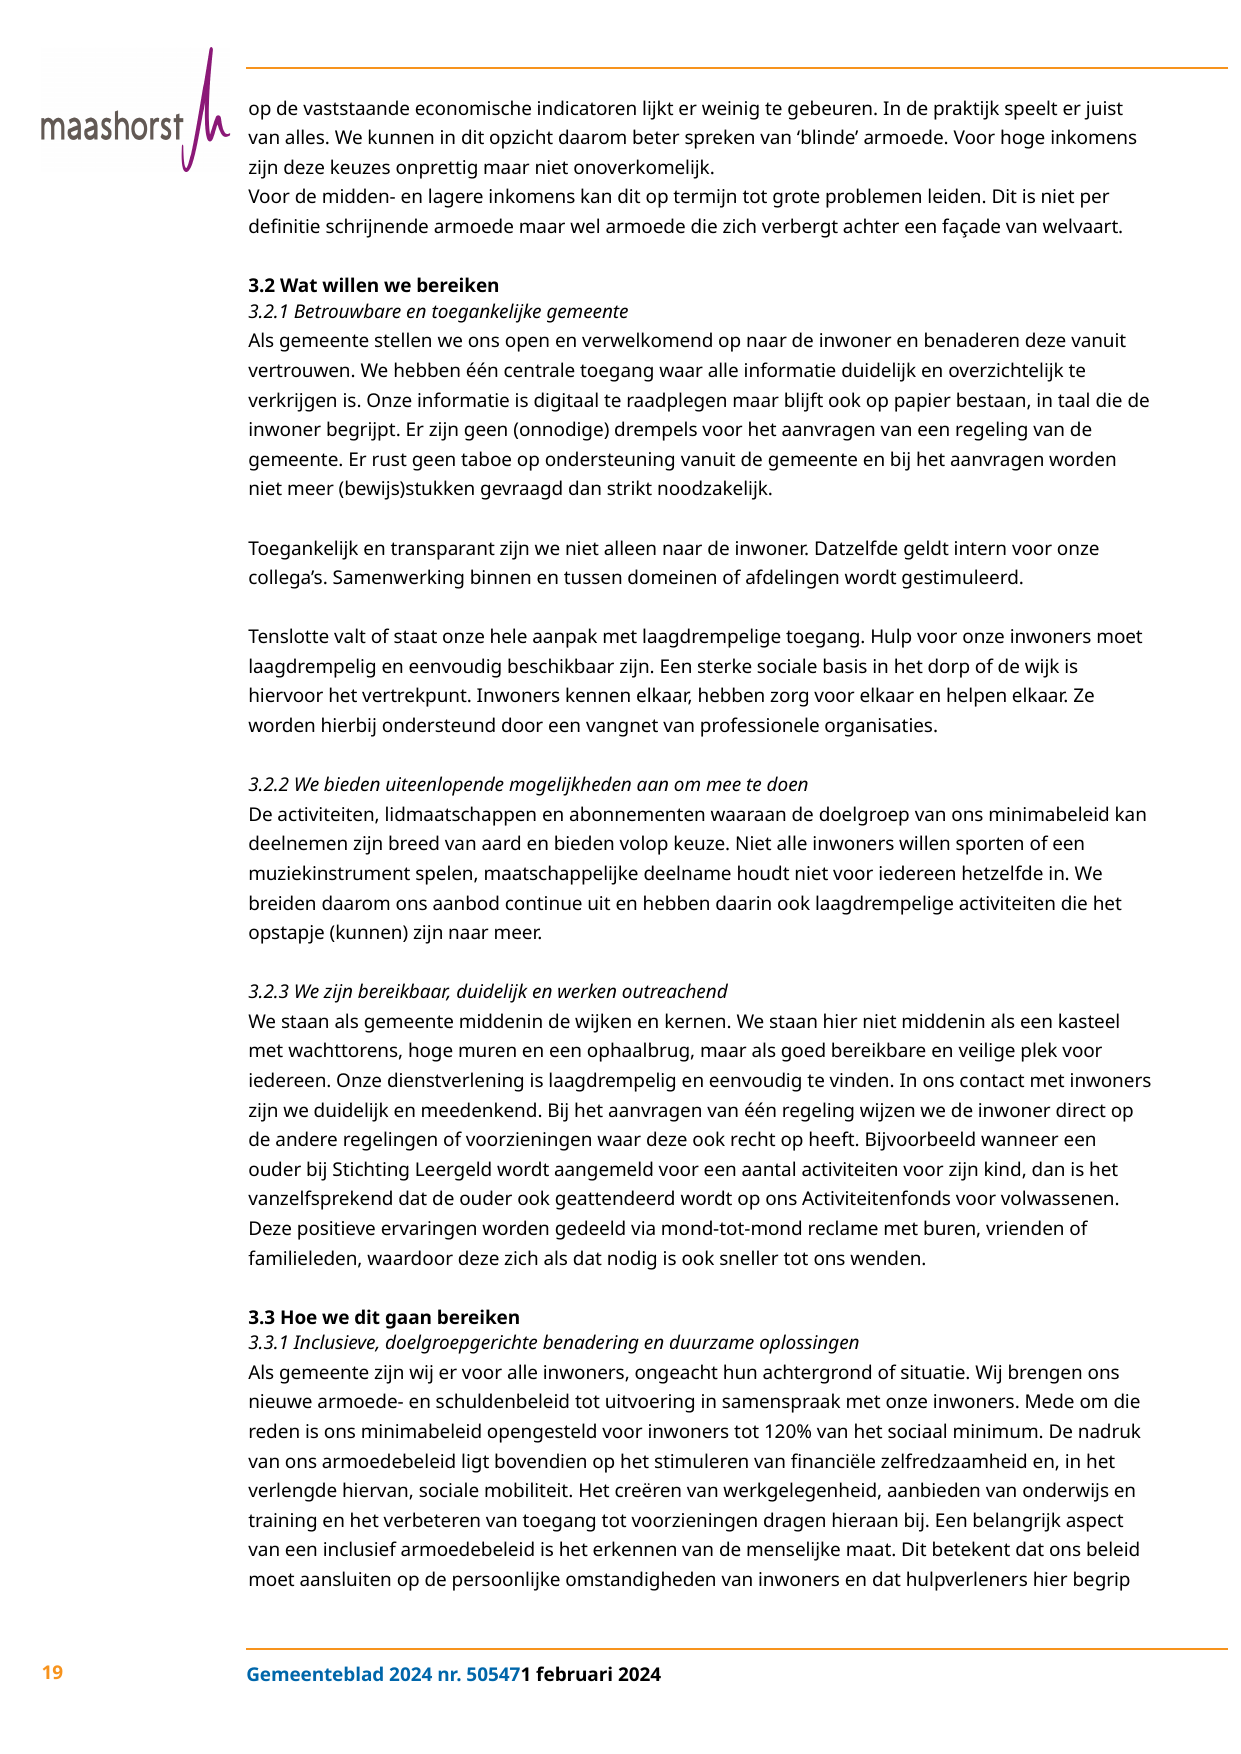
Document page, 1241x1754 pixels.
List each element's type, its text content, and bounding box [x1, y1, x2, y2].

text 3.3.1 Inclusieve, doelgroepgerichte benadering en duurzame oplossingen [248, 1329, 1152, 1355]
text Als gemeente zijn wij er voor alle inwoners, ongeacht hun achtergrond of situatie. Wij brengen ons nieuwe armoede- en schuldenbeleid tot uitvoering in samenspraak met onze inwoners. Mede om die reden is ons minimabeleid opengesteld voor inwoners tot 120% van het sociaal minimum. De nadruk van ons armoedebeleid ligt bovendien op het stimuleren van financiële zelfredzaamheid en, in het verlengde hiervan, sociale mobiliteit. Het creëren van werkgelegenheid, aanbieden van onderwijs en training en het verbeteren van toegang tot voorzieningen dragen hieraan bij. Een belangrijk aspect van een inclusief armoedebeleid is het erkennen van de menselijke maat. Dit betekent dat ons beleid moet aansluiten op de persoonlijke omstandigheden van inwoners en dat hulpverleners hier begrip [248, 1359, 1152, 1592]
text Toegankelijk en transparant zijn we niet alleen naar de inwoner. Datzelfde geldt intern voor onze collega’s. Samenwerking binnen en tussen domeinen of afdelingen wordt gestimuleerd. [248, 535, 1152, 590]
text 3.2 Wat willen we bereiken [248, 272, 1152, 298]
text 3.2.3 We zijn bereikbaar, duidelijk en werken outreachend [248, 978, 1152, 1004]
text We staan als gemeente middenin de wijken en kernen. We staan hier niet middenin als een kasteel met wachttorens, hoge muren en een ophaalbrug, maar als goed bereikbare en veilige plek voor iedereen. Onze dienstverlening is laagdrempelig en eenvoudig te vinden. In ons contact met inwoners zijn we duidelijk en meedenkend. Bij het aanvragen van één regeling wijzen we de inwoner direct op de andere regelingen of voorzieningen waar deze ook recht op heeft. Bijvoorbeeld wanneer een ouder bij Stichting Leergeld wordt aangemeld voor een aantal activiteiten voor zijn kind, dan is het vanzelfsprekend dat de ouder ook geattendeerd wordt op ons Activiteitenfonds voor volwassenen. Deze positieve ervaringen worden gedeeld via mond-tot-mond reclame met buren, vrienden of familieleden, waardoor deze zich als dat nodig is ook sneller tot ons wenden. [248, 1008, 1152, 1270]
text Voor de midden- en lagere inkomens kan dit op termijn tot grote problemen leiden. Dit is niet per definitie schrijnende armoede maar wel armoede die zich verbergt achter een façade van welvaart. [248, 183, 1152, 239]
picture [41, 47, 231, 172]
text 3.3 Hoe we dit gaan bereiken [248, 1304, 1152, 1329]
text op de vaststaande economische indicatoren lijkt er weinig te gebeuren. In de praktijk speelt er juist van alles. We kunnen in dit opzicht daarom beter spreken van ‘blinde’ armoede. Voor hoge inkomens zijn deze keuzes onprettig maar niet onoverkomelijk. [248, 95, 1152, 180]
text 3.2.2 We bieden uiteenlopende mogelijkheden aan om mee te doen [248, 771, 1152, 797]
text Tenslotte valt of staat onze hele aanpak met laagdrempelige toegang. Hulp voor onze inwoners moet laagdrempelig en eenvoudig beschikbaar zijn. Een sterke sociale basis in het dorp of de wijk is hiervoor het vertrekpunt. Inwoners kennen elkaar, hebben zorg voor elkaar en helpen elkaar. Ze worden hierbij ondersteund door een vangnet van professionele organisaties. [248, 623, 1152, 738]
text Als gemeente stellen we ons open en verwelkomend op naar de inwoner en benaderen deze vanuit vertrouwen. We hebben één centrale toegang waar alle informatie duidelijk en overzichtelijk te verkrijgen is. Onze informatie is digitaal te raadplegen maar blijft ook op papier bestaan, in taal die de inwoner begrijpt. Er zijn geen (onnodige) drempels voor het aanvragen van een regeling van de gemeente. Er rust geen taboe op ondersteuning vanuit de gemeente en bij het aanvragen worden niet meer (bewijs)stukken gevraagd dan strikt noodzakelijk. [248, 328, 1152, 501]
text 3.2.1 Betrouwbare en toegankelijke gemeente [248, 298, 1152, 324]
text De activiteiten, lidmaatschappen en abonnementen waaraan de doelgroep van ons minimabeleid kan deelnemen zijn breed van aard en bieden volop keuze. Niet alle inwoners willen sporten of een muziekinstrument spelen, maatschappelijke deelname houdt niet voor iedereen hetzelfde in. We breiden daarom ons aanbod continue uit en hebben daarin ook laagdrempelige activiteiten die het opstapje (kunnen) zijn naar meer. [248, 801, 1152, 945]
